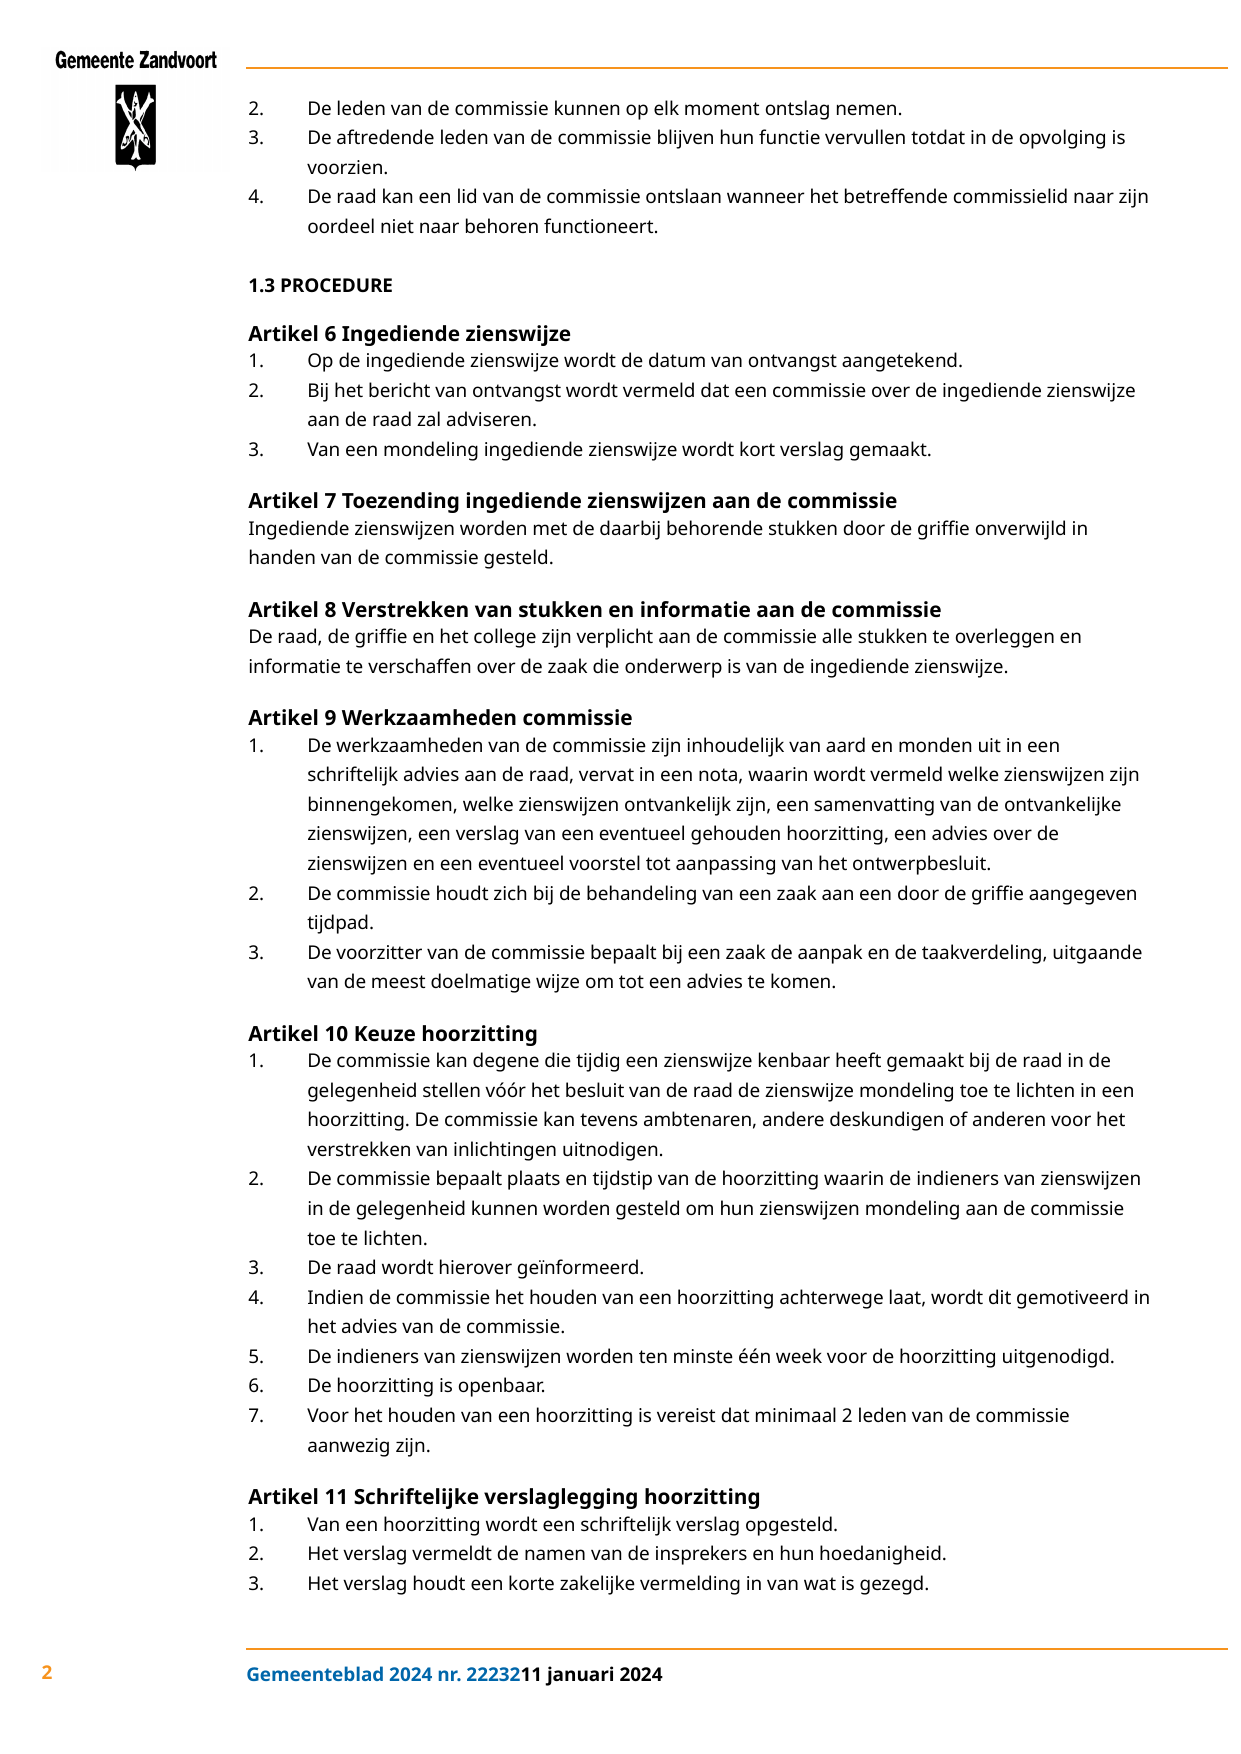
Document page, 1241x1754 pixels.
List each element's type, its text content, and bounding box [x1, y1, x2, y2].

text Artikel 6 Ingediende zienswijze [248, 319, 1152, 347]
list De raad kan een lid van de commissie ontslaan wanneer het betreffende commissielid naar zijn oordeel niet naar behoren functioneert. [248, 183, 1152, 239]
text Artikel 9 Werkzaamheden commissie [248, 703, 1152, 732]
list Van een mondeling ingediende zienswijze wordt kort verslag gemaakt. [248, 436, 1152, 462]
list De hoorzitting is openbaar. [248, 1373, 1152, 1398]
list De raad wordt hierover geïnformeerd. [248, 1254, 1152, 1280]
text 1.3 PROCEDURE [248, 272, 1152, 298]
text Artikel 10 Keuze hoorzitting [248, 1019, 1152, 1047]
text Ingediende zienswijzen worden met de daarbij behorende stukken door de griffie onverwijld in handen van de commissie gesteld. [248, 515, 1152, 570]
list De indieners van zienswijzen worden ten minste één week voor de hoorzitting uitgenodigd. [248, 1343, 1152, 1369]
picture [41, 47, 231, 172]
list Indien de commissie het houden van een hoorzitting achterwege laat, wordt dit gemotiveerd in het advies van de commissie. [248, 1284, 1152, 1339]
text Artikel 8 Verstrekken van stukken en informatie aan de commissie [248, 595, 1152, 623]
list De werkzaamheden van de commissie zijn inhoudelijk van aard en monden uit in een schriftelijk advies aan de raad, vervat in een nota, waarin wordt vermeld welke zienswijzen zijn binnengekomen, welke zienswijzen ontvankelijk zijn, een samenvatting van de ontvankelijke zienswijzen, een verslag van een eventueel gehouden hoorzitting, een advies over de zienswijzen en een eventueel voorstel tot aanpassing van het ontwerpbesluit. [248, 732, 1152, 876]
list De commissie houdt zich bij de behandeling van een zaak aan een door de griffie aangegeven tijdpad. [248, 880, 1152, 935]
list Het verslag vermeldt de namen van de insprekers en hun hoedanigheid. [248, 1540, 1152, 1566]
text Artikel 7 Toezending ingediende zienswijzen aan de commissie [248, 486, 1152, 515]
text Artikel 11 Schriftelijke verslaglegging hoorzitting [248, 1482, 1152, 1511]
list Bij het bericht van ontvangst wordt vermeld dat een commissie over de ingediende zienswijze aan de raad zal adviseren. [248, 377, 1152, 432]
list Voor het houden van een hoorzitting is vereist dat minimaal 2 leden van de commissie aanwezig zijn. [248, 1402, 1152, 1458]
list Van een hoorzitting wordt een schriftelijk verslag opgesteld. [248, 1511, 1152, 1536]
list De commissie kan degene die tijdig een zienswijze kenbaar heeft gemaakt bij de raad in de gelegenheid stellen vóór het besluit van de raad de zienswijze mondeling toe te lichten in een hoorzitting. De commissie kan tevens ambtenaren, andere deskundigen of anderen voor het verstrekken van inlichtingen uitnodigen. [248, 1047, 1152, 1162]
list Op de ingediende zienswijze wordt de datum van ontvangst aangetekend. [248, 347, 1152, 373]
list De commissie bepaalt plaats en tijdstip van de hoorzitting waarin de indieners van zienswijzen in de gelegenheid kunnen worden gesteld om hun zienswijzen mondeling aan de commissie toe te lichten. [248, 1166, 1152, 1251]
list De leden van de commissie kunnen op elk moment ontslag nemen. [248, 95, 1152, 121]
text De raad, de griffie en het college zijn verplicht aan de commissie alle stukken te overleggen en informatie te verschaffen over de zaak die onderwerp is van de ingediende zienswijze. [248, 623, 1152, 679]
list Het verslag houdt een korte zakelijke vermelding in van wat is gezegd. [248, 1570, 1152, 1596]
list De aftredende leden van de commissie blijven hun functie vervullen totdat in de opvolging is voorzien. [248, 124, 1152, 180]
list De voorzitter van de commissie bepaalt bij een zaak de aanpak en de taakverdeling, uitgaande van de meest doelmatige wijze om tot een advies te komen. [248, 939, 1152, 994]
